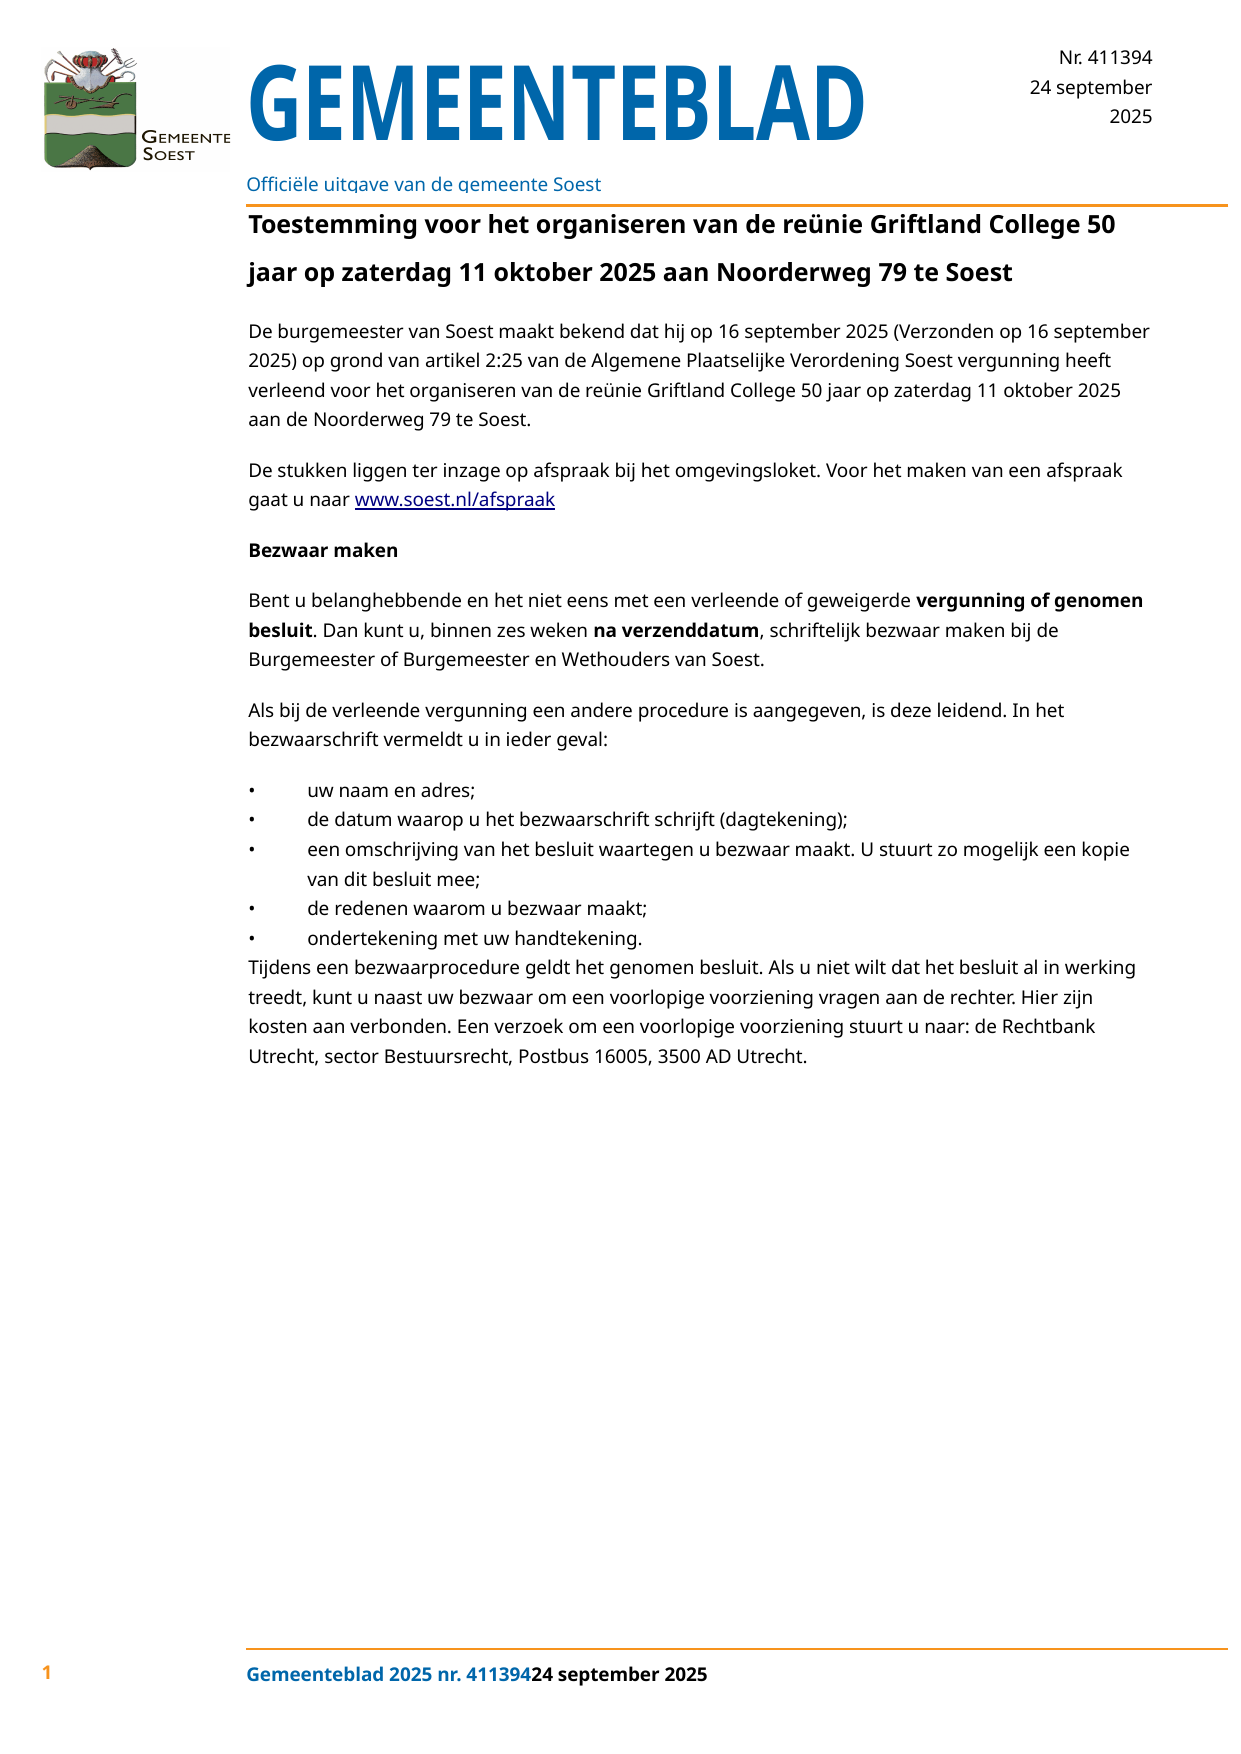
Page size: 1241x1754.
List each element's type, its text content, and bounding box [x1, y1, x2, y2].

list de redenen waarom u bezwaar maakt; [248, 895, 1152, 921]
text De stukken liggen ter inzage op afspraak bij het omgevingsloket. Voor het maken van een afspraak gaat u naar www.soest.nl/afspraak [248, 457, 1152, 512]
text Bent u belanghebbende en het niet eens met een verleende of geweigerde vergunning of genomen besluit. Dan kunt u, binnen zes weken na verzenddatum, schriftelijk bezwaar maken bij de Burgemeester of Burgemeester en Wethouders van Soest. [248, 587, 1152, 672]
list ondertekening met uw handtekening. [248, 925, 1152, 951]
text Toestemming voor het organiseren van de reünie Griftland College 50 jaar op zaterdag 11 oktober 2025 aan Noorderweg 79 te Soest [248, 207, 1152, 288]
text Als bij de verleende vergunning een andere procedure is aangegeven, is deze leidend. In het bezwaarschrift vermeldt u in ieder geval: [248, 697, 1152, 752]
list de datum waarop u het bezwaarschrift schrijft (dagtekening); [248, 807, 1152, 832]
list uw naam en adres; [248, 777, 1152, 803]
text Tijdens een bezwaarprocedure geldt het genomen besluit. Als u niet wilt dat het besluit al in werking treedt, kunt u naast uw bezwaar om een voorlopige voorziening vragen aan de rechter. Hier zijn kosten aan verbonden. Een verzoek om een voorlopige voorziening stuurt u naar: de Rechtbank Utrecht, sector Bestuursrecht, Postbus 16005, 3500 AD Utrecht. [248, 954, 1152, 1069]
text Bezwaar maken [248, 537, 1152, 563]
picture [41, 47, 231, 172]
text De burgemeester van Soest maakt bekend dat hij op 16 september 2025 (Verzonden op 16 september 2025) op grond van artikel 2:25 van de Algemene Plaatselijke Verordening Soest vergunning heeft verleend voor het organiseren van de reünie Griftland College 50 jaar op zaterdag 11 oktober 2025 aan de Noorderweg 79 te Soest. [248, 318, 1152, 432]
list een omschrijving van het besluit waartegen u bezwaar maakt. U stuurt zo mogelijk een kopie van dit besluit mee; [248, 836, 1152, 892]
